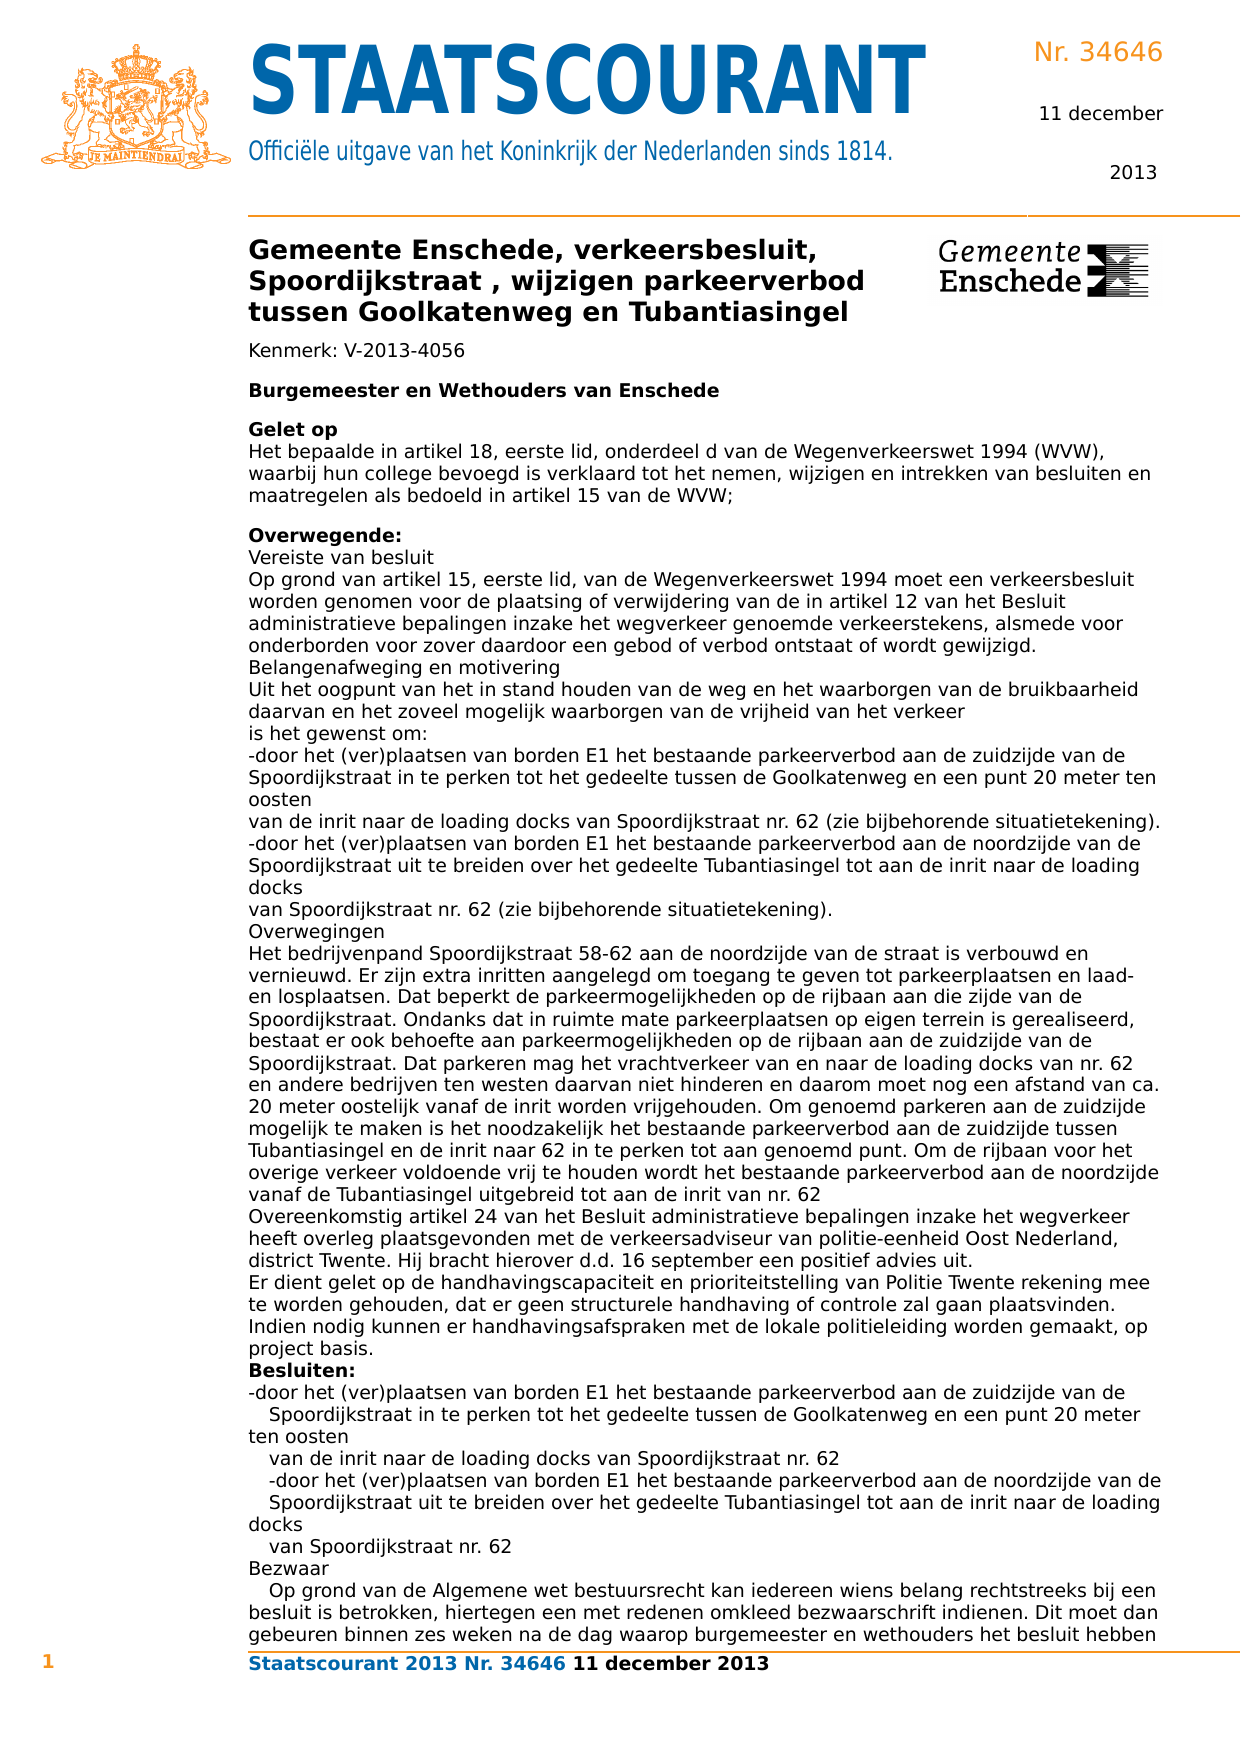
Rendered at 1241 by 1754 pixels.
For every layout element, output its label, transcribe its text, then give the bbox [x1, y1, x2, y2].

text Spoordijkstraat in te perken tot het gedeelte tussen de Goolkatenweg en een punt 20 meter ten oosten [248, 1404, 1163, 1448]
picture [41, 44, 231, 169]
text Het bedrijvenpand Spoordijkstraat 58-62 aan de noordzijde van de straat is verbouwd en vernieuwd. Er zijn extra inritten aangelegd om toegang te geven tot parkeerplaatsen en laad- en losplaatsen. Dat beperkt de parkeermogelijkheden op de rijbaan aan die zijde van de Spoordijkstraat. Ondanks dat in ruimte mate parkeerplaatsen op eigen terrein is gerealiseerd, bestaat er ook behoefte aan parkeermogelijkheden op de rijbaan aan de zuidzijde van de Spoordijkstraat. Dat parkeren mag het vrachtverkeer van en naar de loading docks van nr. 62 en andere bedrijven ten westen daarvan niet hinderen en daarom moet nog een afstand van ca. 20 meter oostelijk vanaf de inrit worden vrijgehouden. Om genoemd parkeren aan de zuidzijde mogelijk te maken is het noodzakelijk het bestaande parkeerverbod aan de zuidzijde tussen Tubantiasingel en de inrit naar 62 in te perken tot aan genoemd punt. Om de rijbaan voor het overige verkeer voldoende vrij te houden wordt het bestaande parkeerverbod aan de noordzijde vanaf de Tubantiasingel uitgebreid tot aan de inrit van nr. 62 [248, 942, 1163, 1206]
text van Spoordijkstraat nr. 62 [248, 1536, 1163, 1558]
text -door het (ver)plaatsen van borden E1 het bestaande parkeerverbod aan de zuidzijde van de [248, 1382, 1163, 1404]
text Spoordijkstraat in te perken tot het gedeelte tussen de Goolkatenweg en een punt 20 meter ten oosten [248, 767, 1163, 811]
subtitle Overwegingen [248, 921, 1163, 942]
subtitle Vereiste van besluit [248, 547, 1163, 569]
text van de inrit naar de loading docks van Spoordijkstraat nr. 62 (zie bijbehorende situatietekening). [248, 811, 1163, 833]
text Kenmerk: V-2013-4056 [248, 340, 1163, 362]
text -door het (ver)plaatsen van borden E1 het bestaande parkeerverbod aan de zuidzijde van de [248, 745, 1163, 767]
text Er dient gelet op de handhavingscapaciteit en prioriteitstelling van Politie Twente rekening mee te worden gehouden, dat er geen structurele handhaving of controle zal gaan plaatsvinden. Indien nodig kunnen er handhavingsafspraken met de lokale politieleiding worden gemaakt, op project basis. [248, 1272, 1163, 1360]
text Besluiten: [248, 1360, 1163, 1382]
text Het bepaalde in artikel 18, eerste lid, onderdeel d van de Wegenverkeerswet 1994 (WVW), waarbij hun college bevoegd is verklaard tot het nemen, wijzigen en intrekken van besluiten en maatregelen als bedoeld in artikel 15 van de WVW; [248, 441, 1163, 507]
text van Spoordijkstraat nr. 62 (zie bijbehorende situatietekening). [248, 898, 1163, 921]
text is het gewenst om: [248, 723, 1163, 745]
subtitle Overwegende: [248, 525, 1163, 547]
text Uit het oogpunt van het in stand houden van de weg en het waarborgen van de bruikbaarheid daarvan en het zoveel mogelijk waarborgen van de vrijheid van het verkeer [248, 679, 1163, 723]
text Overeenkomstig artikel 24 van het Besluit administratieve bepalingen inzake het wegverkeer heeft overleg plaatsgevonden met de verkeersadviseur van politie-eenheid Oost Nederland, district Twente. Hij bracht hierover d.d. 16 september een positief advies uit. [248, 1206, 1163, 1272]
text -door het (ver)plaatsen van borden E1 het bestaande parkeerverbod aan de noordzijde van de [248, 833, 1163, 854]
text Op grond van artikel 15, eerste lid, van de Wegenverkeerswet 1994 moet een verkeersbesluit worden genomen voor de plaatsing of verwijdering van de in artikel 12 van het Besluit administratieve bepalingen inzake het wegverkeer genoemde verkeerstekens, alsmede voor onderborden voor zover daardoor een gebod of verbod ontstaat of wordt gewijzigd. [248, 569, 1163, 657]
text van de inrit naar de loading docks van Spoordijkstraat nr. 62 [248, 1448, 1163, 1470]
picture [927, 235, 1164, 306]
subtitle Burgemeester en Wethouders van Enschede [248, 379, 1163, 402]
text Op grond van de Algemene wet bestuursrecht kan iedereen wiens belang rechtstreeks bij een besluit is betrokken, hiertegen een met redenen omkleed bezwaarschrift indienen. Dit moet dan gebeuren binnen zes weken na de dag waarop burgemeester en wethouders het besluit hebben [248, 1580, 1163, 1646]
text -door het (ver)plaatsen van borden E1 het bestaande parkeerverbod aan de noordzijde van de [248, 1470, 1163, 1492]
subtitle Gemeente Enschede, verkeersbesluit, Spoordijkstraat , wijzigen parkeerverbod tussen Goolkatenweg en Tubantiasingel [248, 235, 1163, 328]
subtitle Belangenafweging en motivering [248, 657, 1163, 679]
text Spoordijkstraat uit te breiden over het gedeelte Tubantiasingel tot aan de inrit naar de loading docks [248, 1492, 1163, 1536]
subtitle Gelet op [248, 419, 1163, 441]
subtitle Bezwaar [248, 1558, 1163, 1580]
text Spoordijkstraat uit te breiden over het gedeelte Tubantiasingel tot aan de inrit naar de loading docks [248, 854, 1163, 898]
